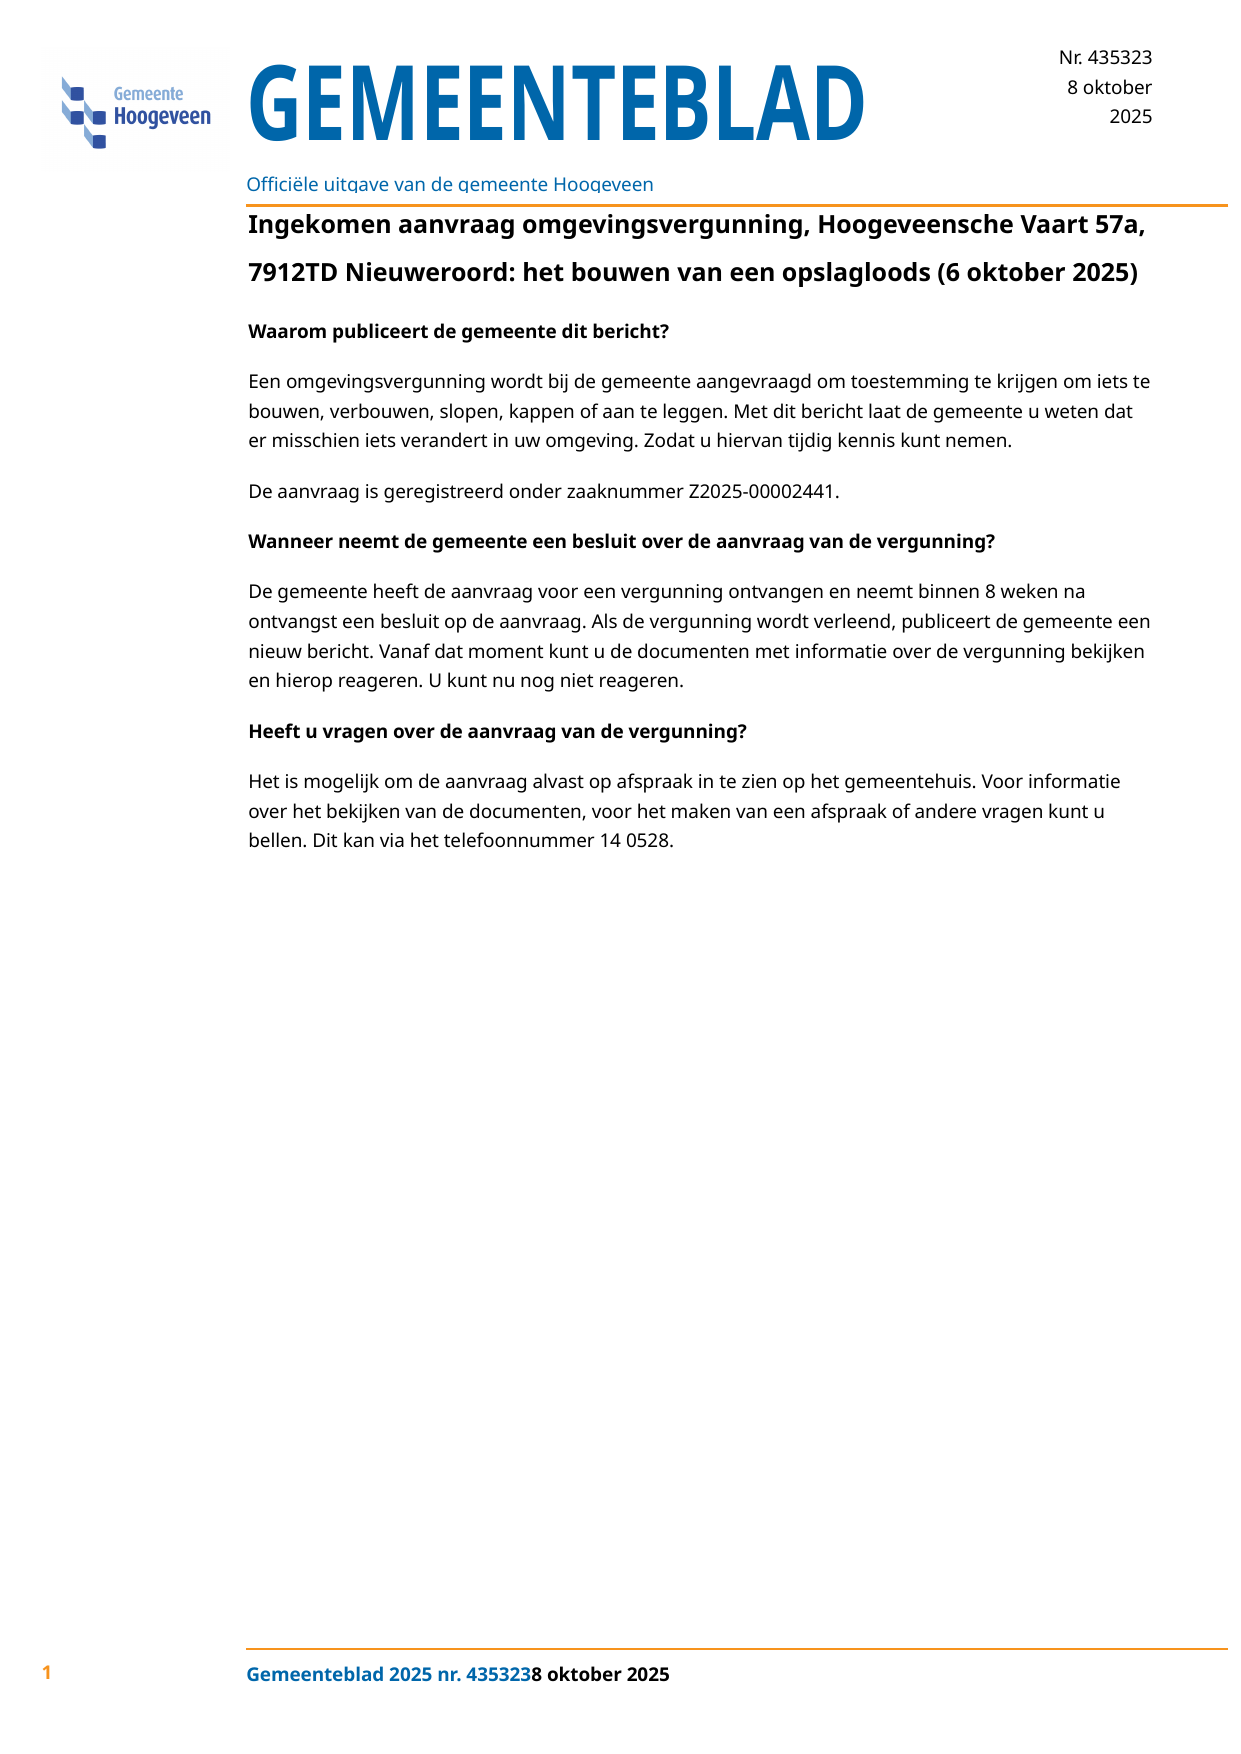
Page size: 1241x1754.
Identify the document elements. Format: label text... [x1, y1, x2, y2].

picture [41, 47, 231, 172]
text Wanneer neemt de gemeente een besluit over de aanvraag van de vergunning? [248, 528, 1152, 554]
text Een omgevingsvergunning wordt bij de gemeente aangevraagd om toestemming te krijgen om iets te bouwen, verbouwen, slopen, kappen of aan te leggen. Met dit bericht laat de gemeente u weten dat er misschien iets verandert in uw omgeving. Zodat u hiervan tijdig kennis kunt nemen. [248, 368, 1152, 453]
text Het is mogelijk om de aanvraag alvast op afspraak in te zien op het gemeentehuis. Voor informatie over het bekijken van de documenten, voor het maken van een afspraak of andere vragen kunt u bellen. Dit kan via het telefoonnummer 14 0528. [248, 768, 1152, 853]
text Ingekomen aanvraag omgevingsvergunning, Hoogeveensche Vaart 57a, 7912TD Nieuweroord: het bouwen van een opslagloods (6 oktober 2025) [248, 207, 1152, 288]
text De aanvraag is geregistreerd onder zaaknummer Z2025-00002441. [248, 478, 1152, 504]
text De gemeente heeft de aanvraag voor een vergunning ontvangen en neemt binnen 8 weken na ontvangst een besluit op de aanvraag. Als de vergunning wordt verleend, publiceert de gemeente een nieuw bericht. Vanaf dat moment kunt u de documenten met informatie over de vergunning bekijken en hierop reageren. U kunt nu nog niet reageren. [248, 579, 1152, 693]
text Heeft u vragen over de aanvraag van de vergunning? [248, 718, 1152, 744]
text Waarom publiceert de gemeente dit bericht? [248, 318, 1152, 344]
